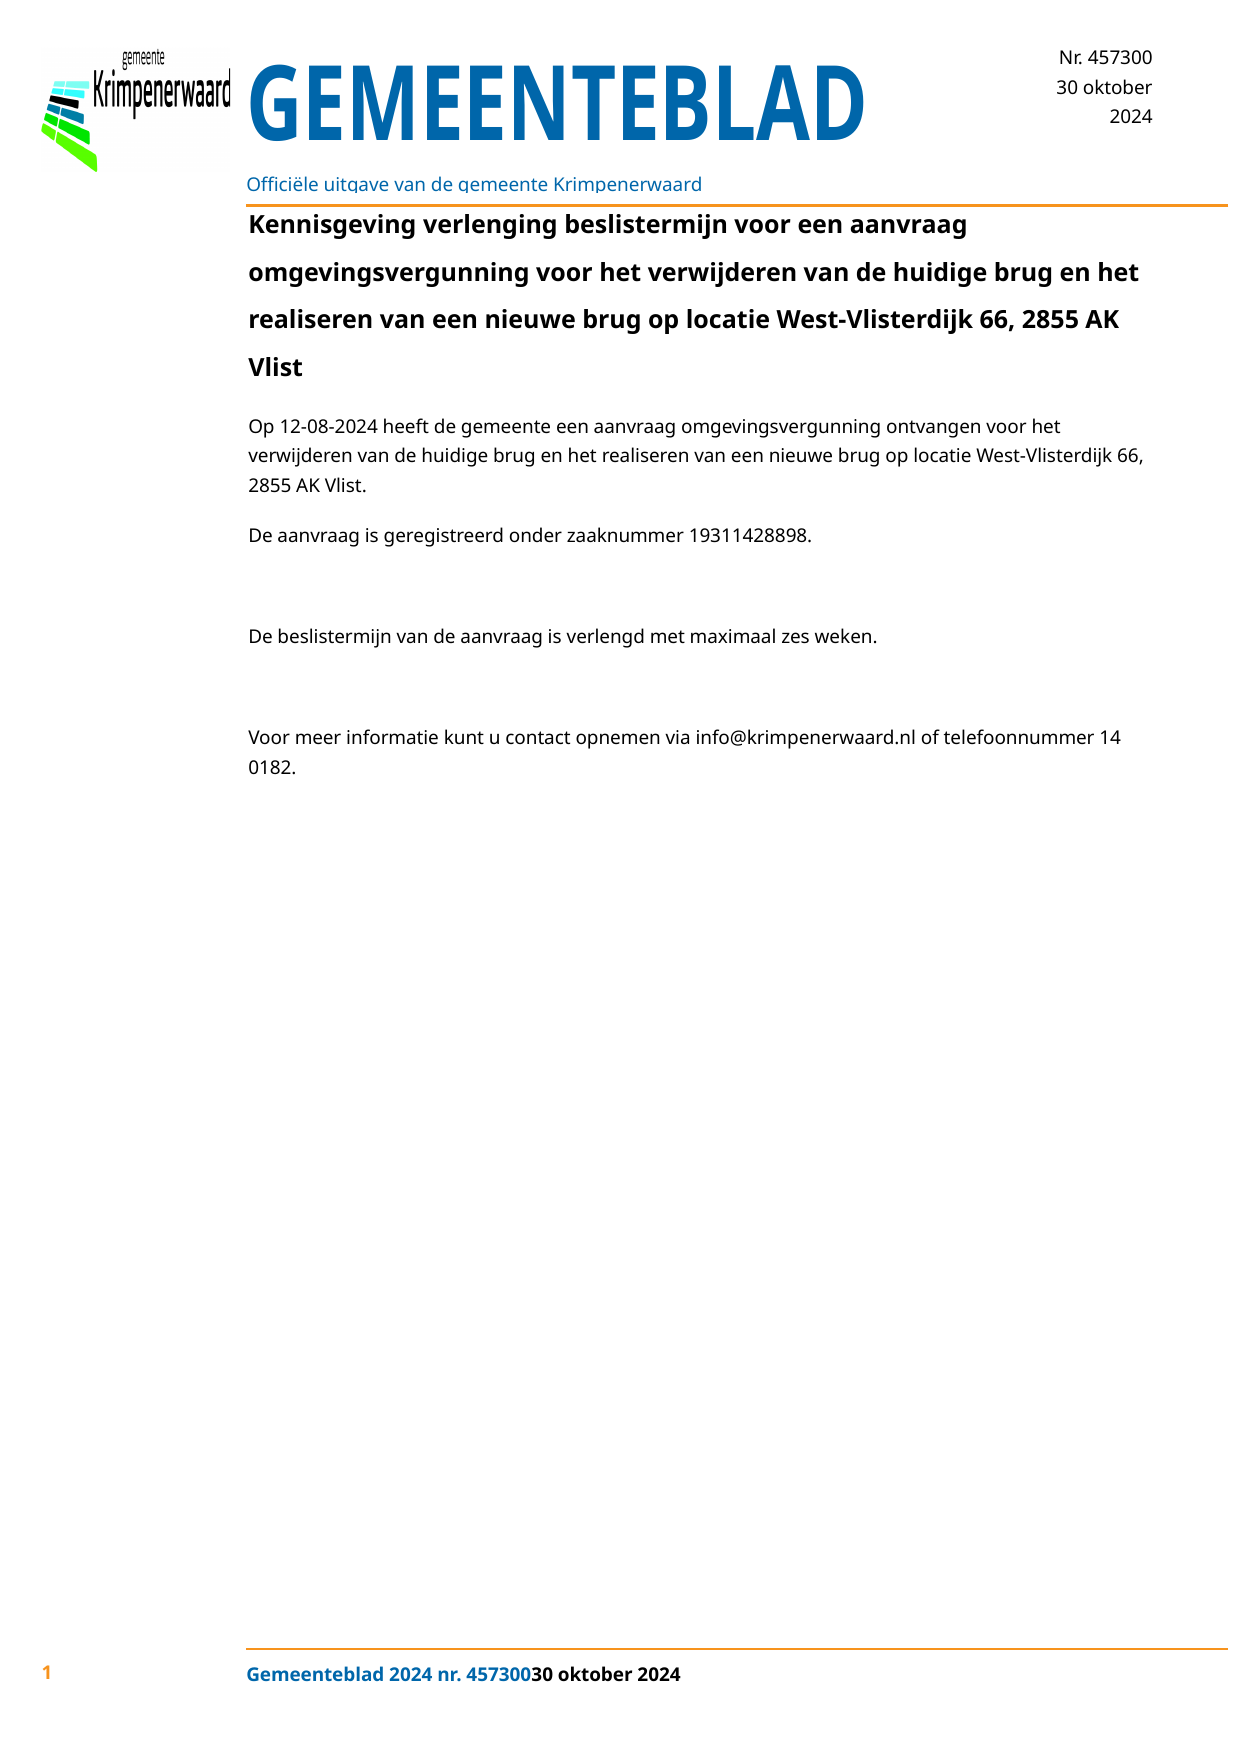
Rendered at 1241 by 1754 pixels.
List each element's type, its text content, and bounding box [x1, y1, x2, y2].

picture [41, 47, 231, 172]
text Op 12-08-2024 heeft de gemeente een aanvraag omgevingsvergunning ontvangen voor het verwijderen van de huidige brug en het realiseren van een nieuwe brug op locatie West-Vlisterdijk 66, 2855 AK Vlist. [248, 413, 1152, 498]
text Kennisgeving verlenging beslistermijn voor een aanvraag omgevingsvergunning voor het verwijderen van de huidige brug en het realiseren van een nieuwe brug op locatie West-Vlisterdijk 66, 2855 AK Vlist [248, 207, 1152, 384]
text Voor meer informatie kunt u contact opnemen via info@krimpenerwaard.nl of telefoonnummer 14 0182. [248, 724, 1152, 780]
text De beslistermijn van de aanvraag is verlengd met maximaal zes weken. [248, 623, 1152, 649]
text De aanvraag is geregistreerd onder zaaknummer 19311428898. [248, 523, 1152, 548]
